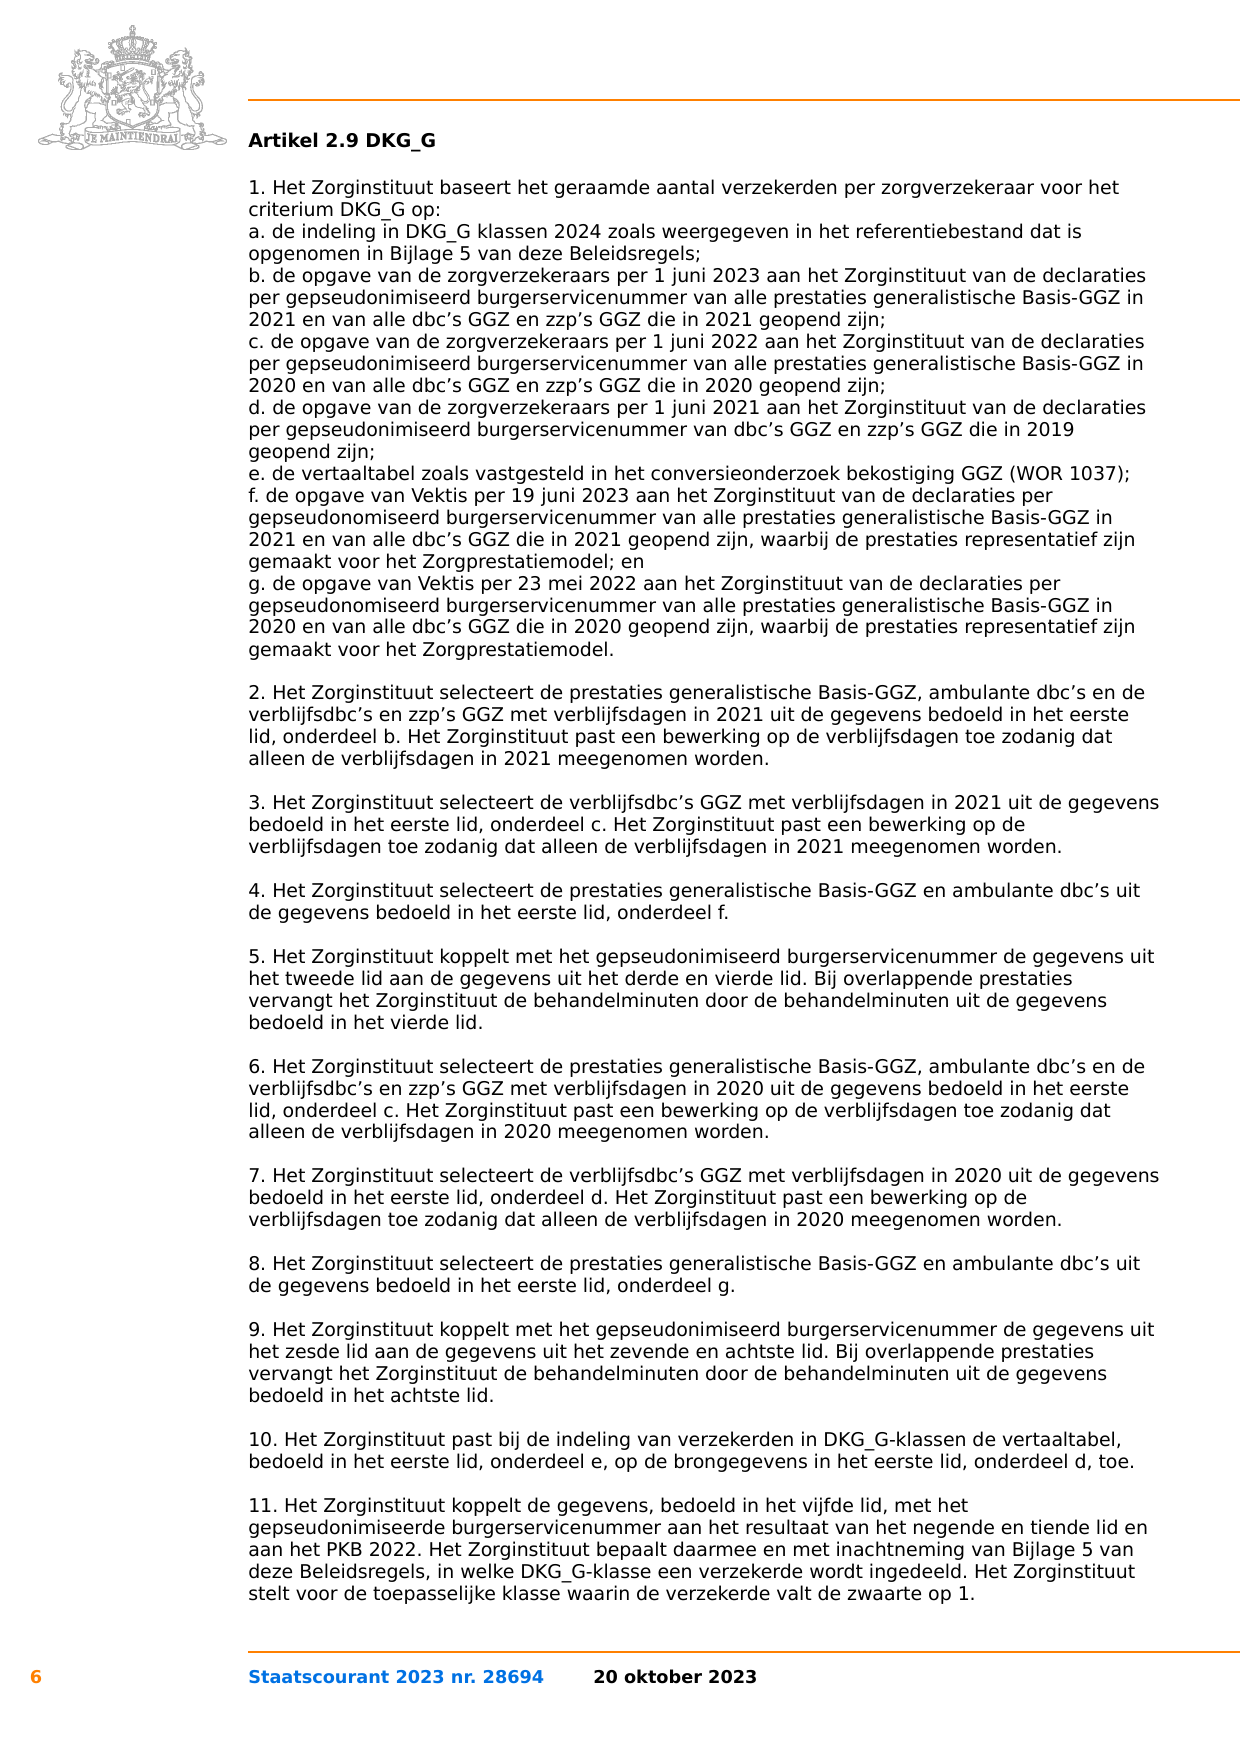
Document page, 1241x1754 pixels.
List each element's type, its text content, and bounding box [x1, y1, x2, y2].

text b. de opgave van de zorgverzekeraars per 1 juni 2023 aan het Zorginstituut van de declaraties per gepseudonimiseerd burgerservicenummer van alle prestaties generalistische Basis-GGZ in 2021 en van alle dbc’s GGZ en zzp’s GGZ die in 2021 geopend zijn; [248, 265, 1163, 331]
text a. de indeling in DKG_G klassen 2024 zoals weergegeven in het referentiebestand dat is opgenomen in Bijlage 5 van deze Beleidsregels; [248, 221, 1163, 265]
text g. de opgave van Vektis per 23 mei 2022 aan het Zorginstituut van de declaraties per gepseudonomiseerd burgerservicenummer van alle prestaties generalistische Basis-GGZ in 2020 en van alle dbc’s GGZ die in 2020 geopend zijn, waarbij de prestaties representatief zijn gemaakt voor het Zorgprestatiemodel. [248, 572, 1163, 660]
text f. de opgave van Vektis per 19 juni 2023 aan het Zorginstituut van de declaraties per gepseudonomiseerd burgerservicenummer van alle prestaties generalistische Basis-GGZ in 2021 en van alle dbc’s GGZ die in 2021 geopend zijn, waarbij de prestaties representatief zijn gemaakt voor het Zorgprestatiemodel; en [248, 484, 1163, 572]
text 7. Het Zorginstituut selecteert de verblijfsdbc’s GGZ met verblijfsdagen in 2020 uit de gegevens bedoeld in het eerste lid, onderdeel d. Het Zorginstituut past een bewerking op de verblijfsdagen toe zodanig dat alleen de verblijfsdagen in 2020 meegenomen worden. [248, 1165, 1163, 1231]
text c. de opgave van de zorgverzekeraars per 1 juni 2022 aan het Zorginstituut van de declaraties per gepseudonimiseerd burgerservicenummer van alle prestaties generalistische Basis-GGZ in 2020 en van alle dbc’s GGZ en zzp’s GGZ die in 2020 geopend zijn; [248, 331, 1163, 397]
text 11. Het Zorginstituut koppelt de gegevens, bedoeld in het vijfde lid, met het gepseudonimiseerde burgerservicenummer aan het resultaat van het negende en tiende lid en aan het PKB 2022. Het Zorginstituut bepaalt daarmee en met inachtneming van Bijlage 5 van deze Beleidsregels, in welke DKG_G-klasse een verzekerde wordt ingedeeld. Het Zorginstituut stelt voor de toepasselijke klasse waarin de verzekerde valt de zwaarte op 1. [248, 1494, 1163, 1604]
text 10. Het Zorginstituut past bij de indeling van verzekerden in DKG_G-klassen de vertaaltabel, bedoeld in het eerste lid, onderdeel e, op de brongegevens in het eerste lid, onderdeel d, toe. [248, 1429, 1163, 1473]
text 8. Het Zorginstituut selecteert de prestaties generalistische Basis-GGZ en ambulante dbc’s uit de gegevens bedoeld in het eerste lid, onderdeel g. [248, 1253, 1163, 1297]
text 9. Het Zorginstituut koppelt met het gepseudonimiseerd burgerservicenummer de gegevens uit het zesde lid aan de gegevens uit het zevende en achtste lid. Bij overlappende prestaties vervangt het Zorginstituut de behandelminuten door de behandelminuten uit de gegevens bedoeld in het achtste lid. [248, 1319, 1163, 1407]
text e. de vertaaltabel zoals vastgesteld in het conversieonderzoek bekostiging GGZ (WOR 1037); [248, 463, 1163, 484]
text 2. Het Zorginstituut selecteert de prestaties generalistische Basis-GGZ, ambulante dbc’s en de verblijfsdbc’s en zzp’s GGZ met verblijfsdagen in 2021 uit de gegevens bedoeld in het eerste lid, onderdeel b. Het Zorginstituut past een bewerking op de verblijfsdagen toe zodanig dat alleen de verblijfsdagen in 2021 meegenomen worden. [248, 682, 1163, 770]
text 1. Het Zorginstituut baseert het geraamde aantal verzekerden per zorgverzekeraar voor het criterium DKG_G op: [248, 177, 1163, 221]
text 4. Het Zorginstituut selecteert de prestaties generalistische Basis-GGZ en ambulante dbc’s uit de gegevens bedoeld in het eerste lid, onderdeel f. [248, 880, 1163, 924]
picture [38, 25, 227, 150]
text d. de opgave van de zorgverzekeraars per 1 juni 2021 aan het Zorginstituut van de declaraties per gepseudonimiseerd burgerservicenummer van dbc’s GGZ en zzp’s GGZ die in 2019 geopend zijn; [248, 397, 1163, 463]
text 3. Het Zorginstituut selecteert de verblijfsdbc’s GGZ met verblijfsdagen in 2021 uit de gegevens bedoeld in het eerste lid, onderdeel c. Het Zorginstituut past een bewerking op de verblijfsdagen toe zodanig dat alleen de verblijfsdagen in 2021 meegenomen worden. [248, 792, 1163, 858]
text 6. Het Zorginstituut selecteert de prestaties generalistische Basis-GGZ, ambulante dbc’s en de verblijfsdbc’s en zzp’s GGZ met verblijfsdagen in 2020 uit de gegevens bedoeld in het eerste lid, onderdeel c. Het Zorginstituut past een bewerking op de verblijfsdagen toe zodanig dat alleen de verblijfsdagen in 2020 meegenomen worden. [248, 1056, 1163, 1143]
text 5. Het Zorginstituut koppelt met het gepseudonimiseerd burgerservicenummer de gegevens uit het tweede lid aan de gegevens uit het derde en vierde lid. Bij overlappende prestaties vervangt het Zorginstituut de behandelminuten door de behandelminuten uit de gegevens bedoeld in het vierde lid. [248, 946, 1163, 1034]
subtitle Artikel 2.9 DKG_G [248, 130, 1163, 152]
